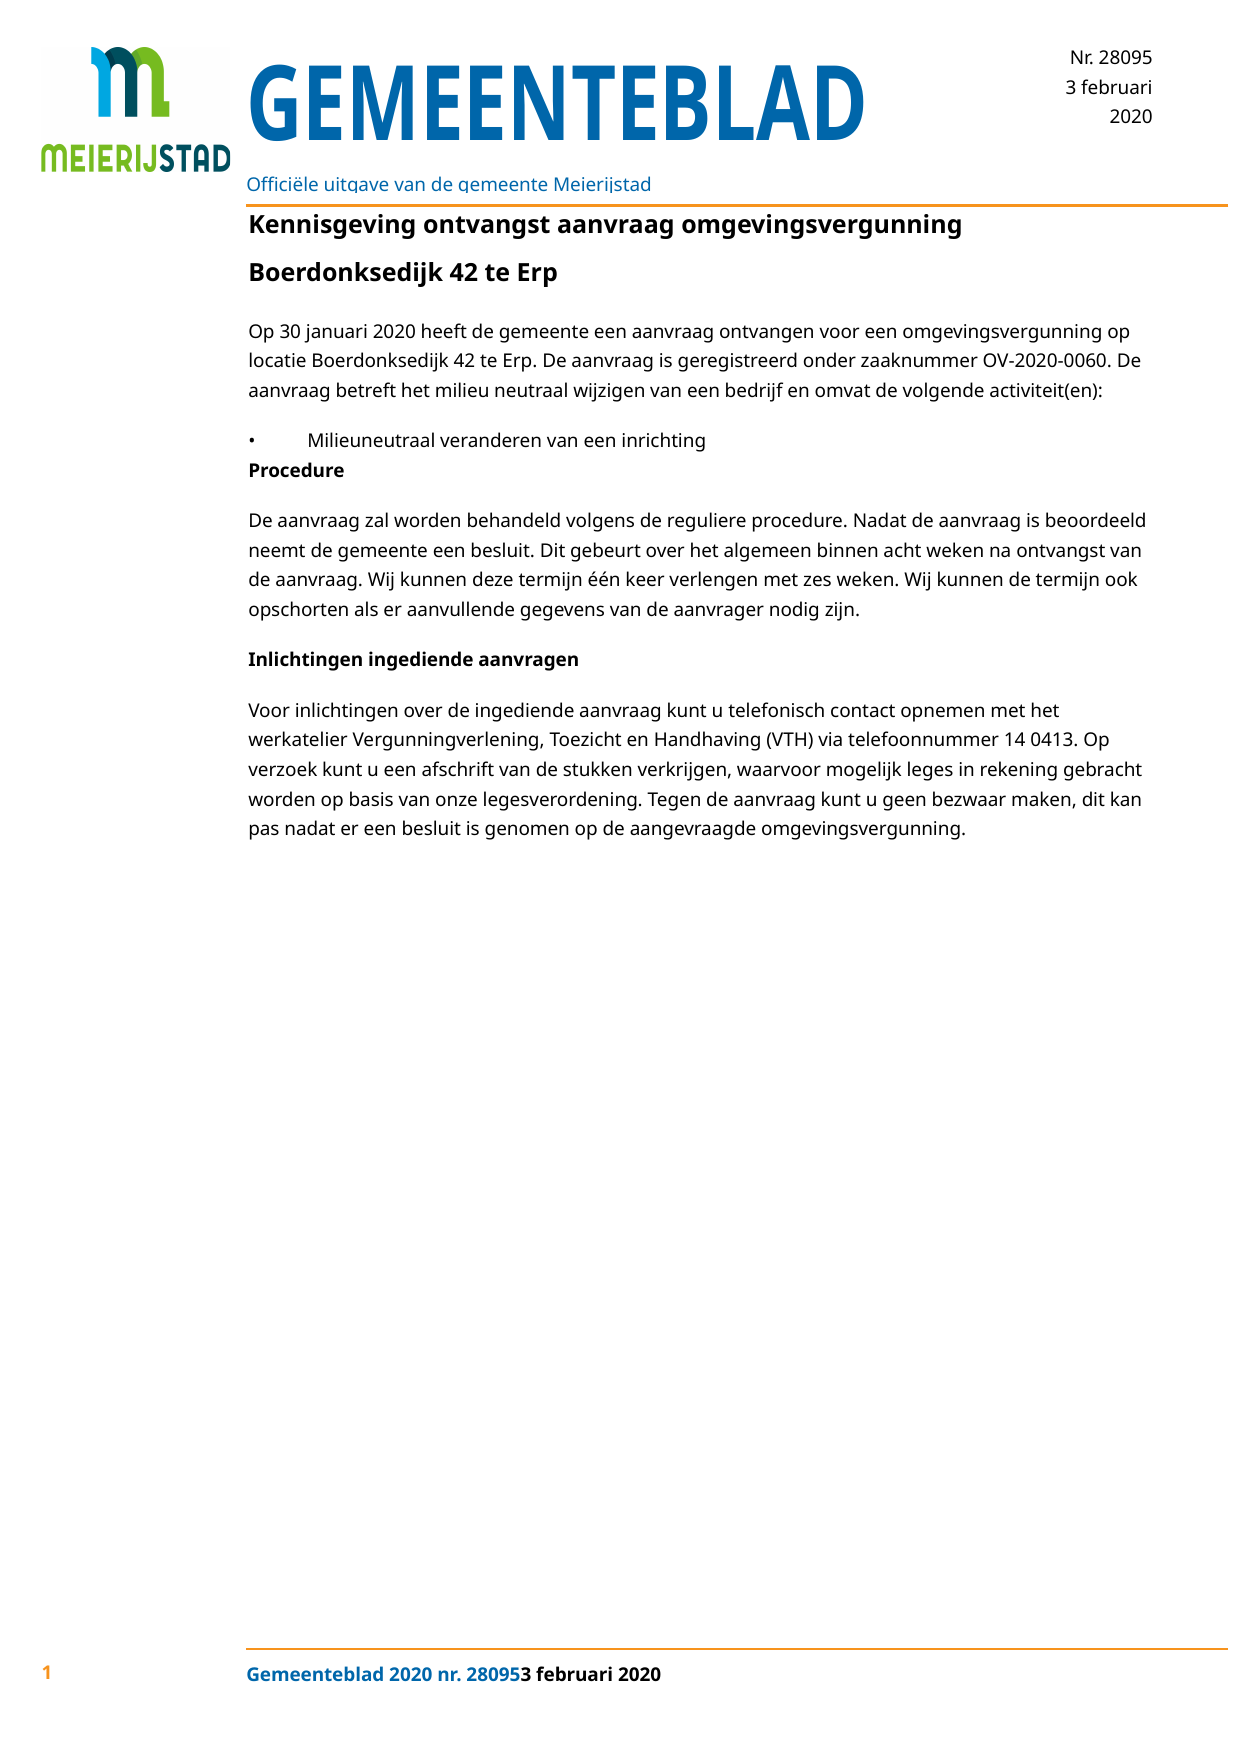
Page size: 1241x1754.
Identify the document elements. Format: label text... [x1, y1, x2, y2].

text De aanvraag zal worden behandeld volgens de reguliere procedure. Nadat de aanvraag is beoordeeld neemt de gemeente een besluit. Dit gebeurt over het algemeen binnen acht weken na ontvangst van de aanvraag. Wij kunnen deze termijn één keer verlengen met zes weken. Wij kunnen de termijn ook opschorten als er aanvullende gegevens van de aanvrager nodig zijn. [248, 507, 1152, 622]
picture [41, 47, 231, 172]
text Procedure [248, 457, 1152, 483]
text Op 30 januari 2020 heeft de gemeente een aanvraag ontvangen voor een omgevingsvergunning op locatie Boerdonksedijk 42 te Erp. De aanvraag is geregistreerd onder zaaknummer OV-2020-0060. De aanvraag betreft het milieu neutraal wijzigen van een bedrijf en omvat de volgende activiteit(en): [248, 318, 1152, 403]
list Milieuneutraal veranderen van een inrichting [248, 427, 1152, 453]
text Inlichtingen ingediende aanvragen [248, 647, 1152, 672]
text Kennisgeving ontvangst aanvraag omgevingsvergunning Boerdonksedijk 42 te Erp [248, 207, 1152, 288]
text Voor inlichtingen over de ingediende aanvraag kunt u telefonisch contact opnemen met het werkatelier Vergunningverlening, Toezicht en Handhaving (VTH) via telefoonnummer 14 0413. Op verzoek kunt u een afschrift van de stukken verkrijgen, waarvoor mogelijk leges in rekening gebracht worden op basis van onze legesverordening. Tegen de aanvraag kunt u geen bezwaar maken, dit kan pas nadat er een besluit is genomen op de aangevraagde omgevingsvergunning. [248, 697, 1152, 841]
